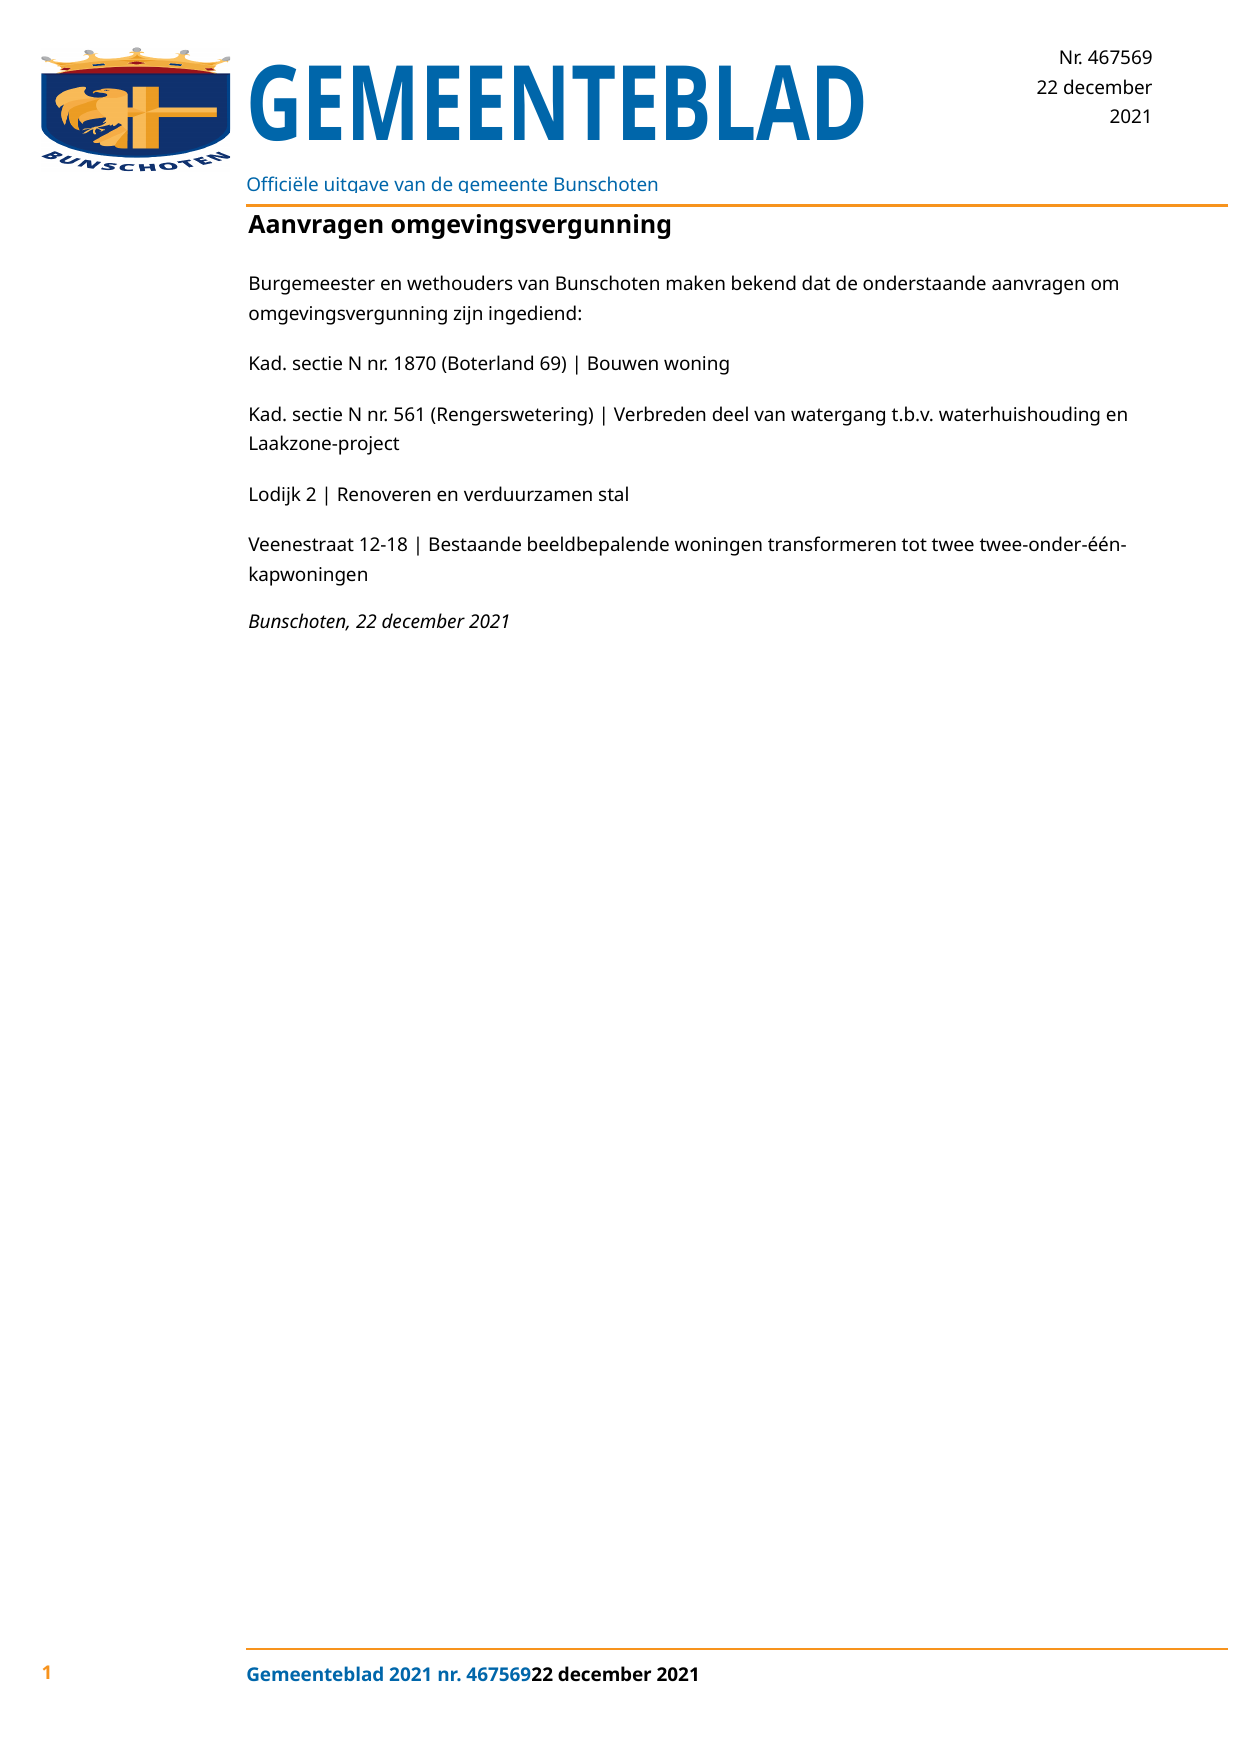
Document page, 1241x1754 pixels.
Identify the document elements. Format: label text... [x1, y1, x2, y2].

text Kad. sectie N nr. 1870 (Boterland 69) | Bouwen woning [248, 350, 1152, 376]
text Burgemeester en wethouders van Bunschoten maken bekend dat de onderstaande aanvragen om omgevingsvergunning zijn ingediend: [248, 270, 1152, 326]
text Aanvragen omgevingsvergunning [248, 207, 1152, 241]
text Kad. sectie N nr. 561 (Rengerswetering) | Verbreden deel van watergang t.b.v. waterhuishouding en Laakzone-project [248, 401, 1152, 456]
picture [41, 47, 231, 172]
text Lodijk 2 | Renoveren en verduurzamen stal [248, 481, 1152, 506]
text Bunschoten, 22 december 2021 [248, 608, 1152, 634]
text Veenestraat 12-18 | Bestaande beeldbepalende woningen transformeren tot twee twee-onder-één-kapwoningen [248, 531, 1152, 586]
